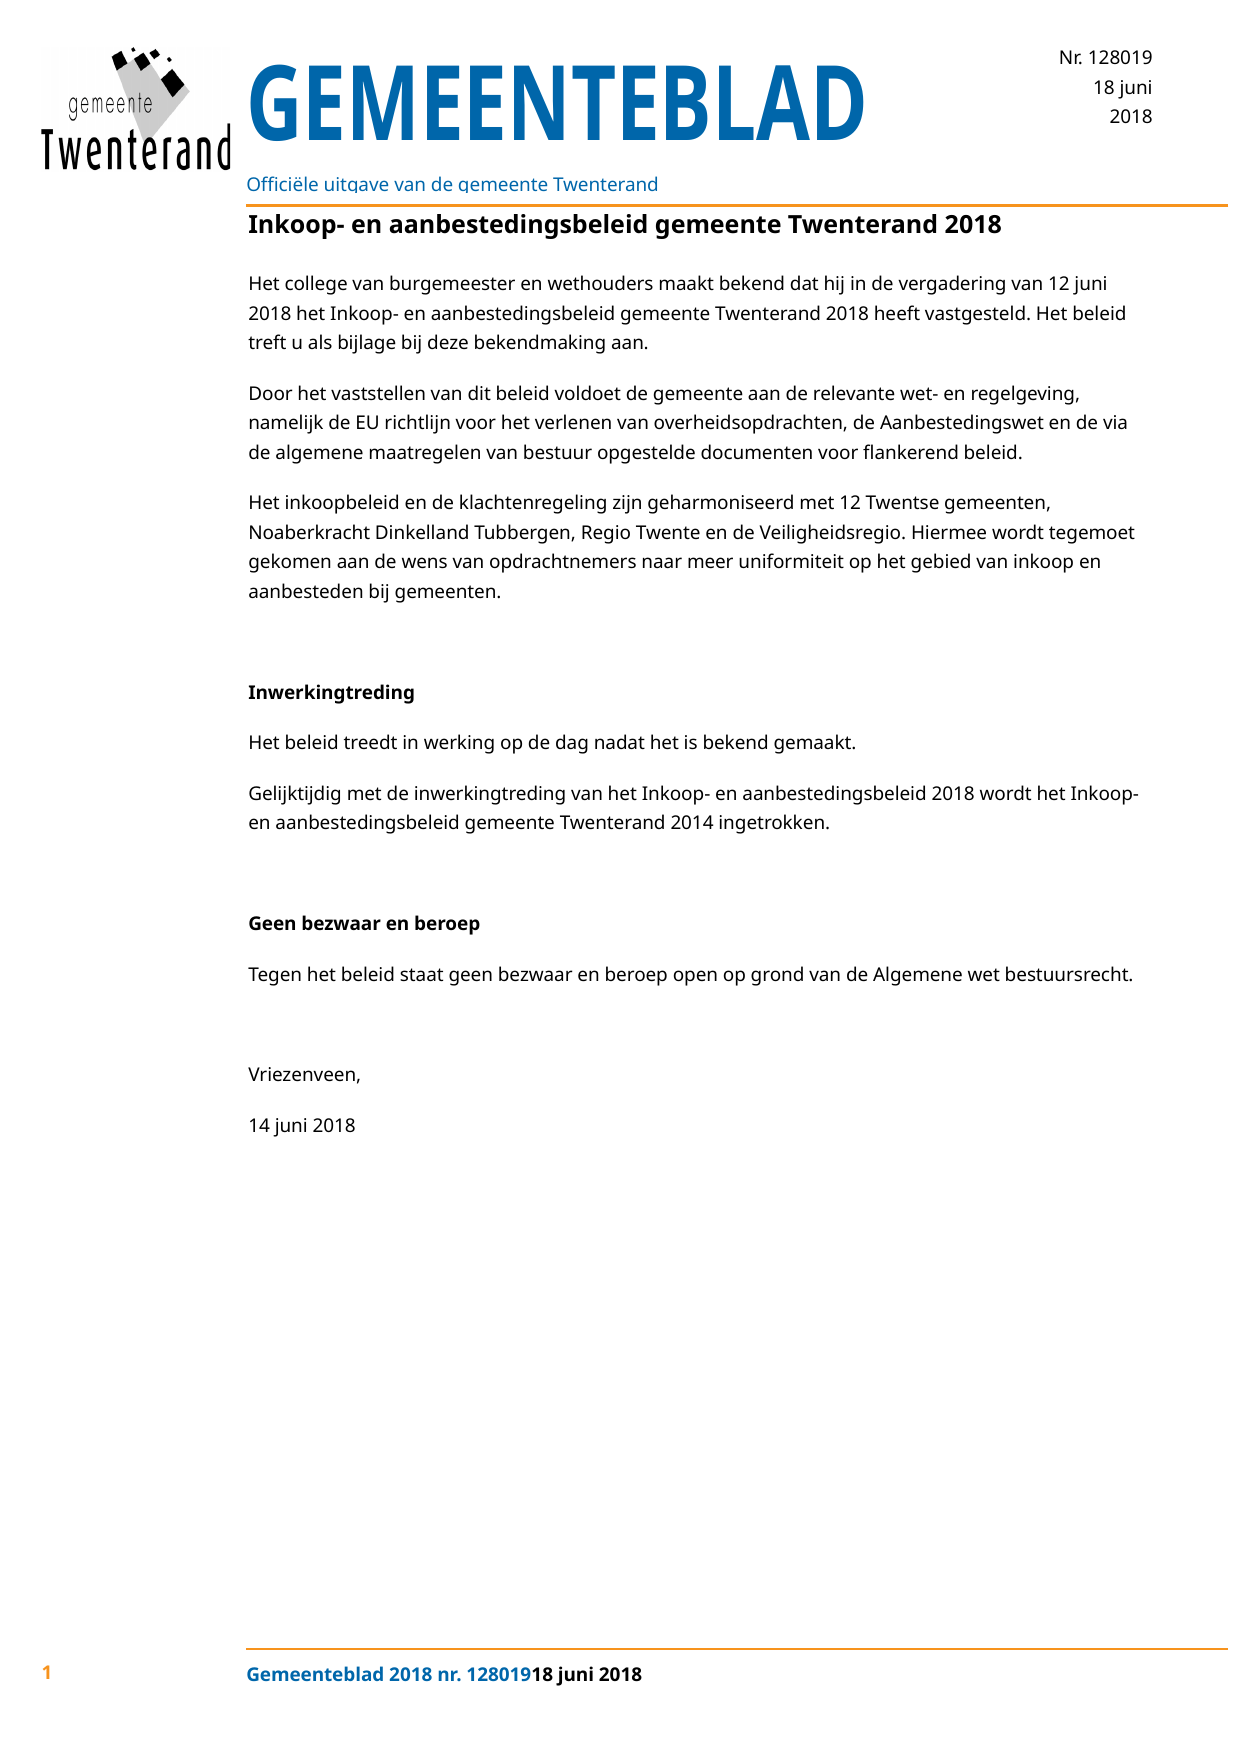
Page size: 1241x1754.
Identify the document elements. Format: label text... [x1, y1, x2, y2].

text Vriezenveen, [248, 1062, 1152, 1087]
text Geen bezwaar en beroep [248, 910, 1152, 936]
text Het beleid treedt in werking op de dag nadat het is bekend gemaakt. [248, 729, 1152, 755]
text Gelijktijdig met de inwerkingtreding van het Inkoop- en aanbestedingsbeleid 2018 wordt het Inkoop- en aanbestedingsbeleid gemeente Twenterand 2014 ingetrokken. [248, 780, 1152, 835]
text Tegen het beleid staat geen bezwaar en beroep open op grond van de Algemene wet bestuursrecht. [248, 961, 1152, 986]
text Het college van burgemeester en wethouders maakt bekend dat hij in de vergadering van 12 juni 2018 het Inkoop- en aanbestedingsbeleid gemeente Twenterand 2018 heeft vastgesteld. Het beleid treft u als bijlage bij deze bekendmaking aan. [248, 270, 1152, 355]
text Het inkoopbeleid en de klachtenregeling zijn geharmoniseerd met 12 Twentse gemeenten, Noaberkracht Dinkelland Tubbergen, Regio Twente en de Veiligheidsregio. Hiermee wordt tegemoet gekomen aan de wens van opdrachtnemers naar meer uniformiteit op het gebied van inkoop en aanbesteden bij gemeenten. [248, 489, 1152, 604]
text Door het vaststellen van dit beleid voldoet de gemeente aan de relevante wet- en regelgeving, namelijk de EU richtlijn voor het verlenen van overheidsopdrachten, de Aanbestedingswet en de via de algemene maatregelen van bestuur opgestelde documenten voor flankerend beleid. [248, 380, 1152, 465]
text Inkoop- en aanbestedingsbeleid gemeente Twenterand 2018 [248, 207, 1152, 241]
text Inwerkingtreding [248, 679, 1152, 705]
text 14 juni 2018 [248, 1112, 1152, 1138]
picture [41, 47, 231, 172]
